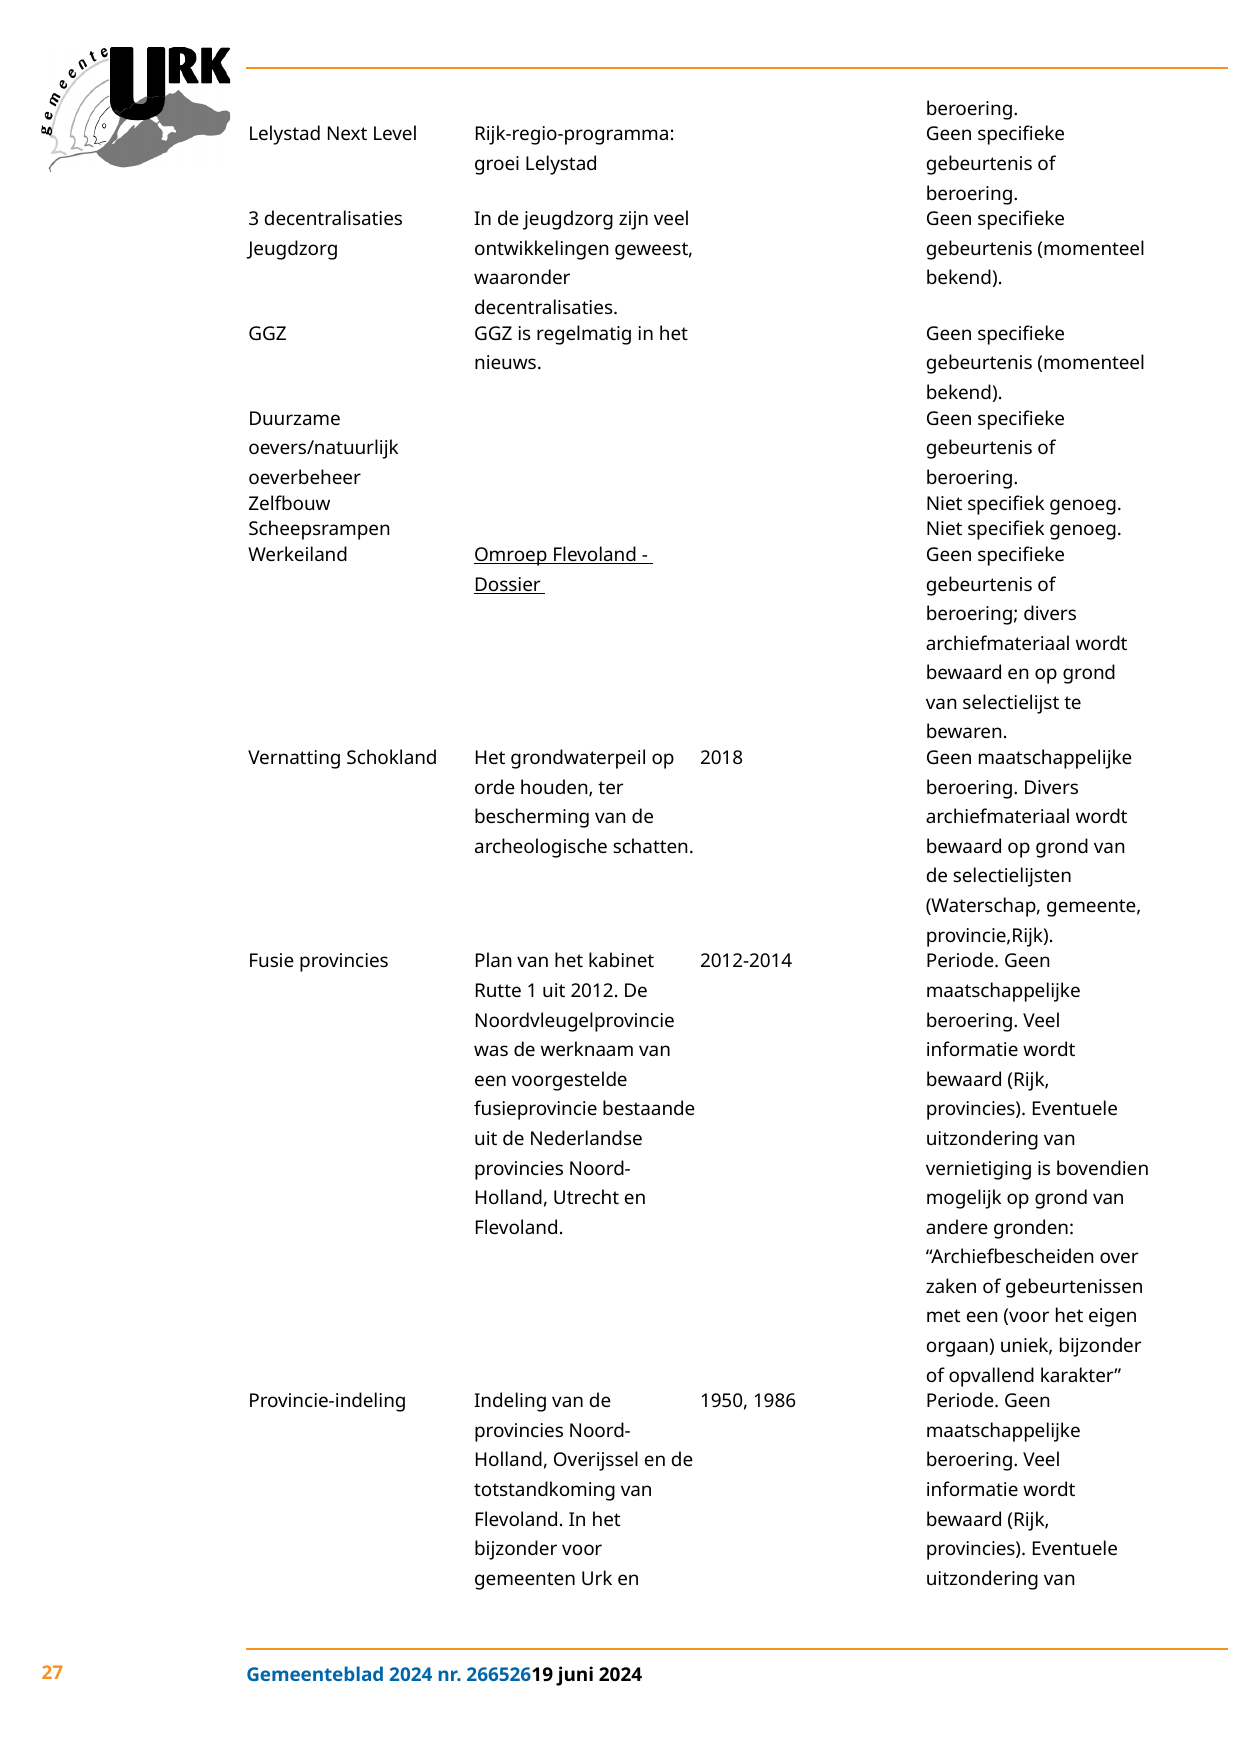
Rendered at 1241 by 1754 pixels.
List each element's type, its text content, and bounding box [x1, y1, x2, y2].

table_cell [474, 405, 700, 490]
table_cell 1950, 1986 [700, 1388, 926, 1591]
table_cell Fusie provincies [248, 948, 474, 1387]
table_cell [474, 95, 700, 121]
table_cell Zelfbouw [248, 490, 474, 515]
table_cell Geen specifieke gebeurtenis (momenteel bekend). [926, 320, 1152, 405]
table_cell Duurzame oevers/natuurlijk oeverbeheer [248, 405, 474, 490]
table_cell [700, 515, 926, 541]
table_cell Niet specifiek genoeg. [926, 490, 1152, 515]
table_cell [474, 490, 700, 515]
table_cell [248, 95, 474, 121]
table_cell Geen maatschappelijke beroering. Divers archiefmateriaal wordt bewaard op grond van de selectielijsten (Waterschap, gemeente, provincie,Rijk). [926, 744, 1152, 948]
table_cell Plan van het kabinet Rutte 1 uit 2012. De Noordvleugelprovincie was de werknaam van een voorgestelde fusieprovincie bestaande uit de Nederlandse provincies Noord-Holland, Utrecht en Flevoland. [474, 948, 700, 1387]
table_cell Geen specifieke gebeurtenis of beroering. [926, 121, 1152, 205]
table_cell [700, 95, 926, 121]
table_cell Geen specifieke gebeurtenis of beroering; divers archiefmateriaal wordt bewaard en op grond van selectielijst te bewaren. [926, 541, 1152, 744]
table_cell Vernatting Schokland [248, 744, 474, 948]
table_cell [700, 205, 926, 320]
table_cell Scheepsrampen [248, 515, 474, 541]
table_cell [700, 320, 926, 405]
table_cell GGZ is regelmatig in het nieuws. [474, 320, 700, 405]
table_cell 2018 [700, 744, 926, 948]
table_cell Het grondwaterpeil op orde houden, ter bescherming van de archeologische schatten. [474, 744, 700, 948]
table_cell [474, 515, 700, 541]
table_cell 2012-2014 [700, 948, 926, 1387]
table_cell Provincie-indeling [248, 1388, 474, 1591]
table_cell Werkeiland [248, 541, 474, 744]
table_cell Rijk-regio-programma: groei Lelystad [474, 121, 700, 205]
table_cell Periode. Geen maatschappelijke beroering. Veel informatie wordt bewaard (Rijk, provincies). Eventuele uitzondering van [926, 1388, 1152, 1591]
table_cell Periode. Geen maatschappelijke beroering. Veel informatie wordt bewaard (Rijk, provincies). Eventuele uitzondering van vernietiging is bovendien mogelijk op grond van andere gronden: “Archiefbescheiden over zaken of gebeurtenissen met een (voor het eigen orgaan) uniek, bijzonder of opvallend karakter” [926, 948, 1152, 1387]
table_cell [700, 121, 926, 205]
table_cell Indeling van de provincies Noord-Holland, Overijssel en de totstandkoming van Flevoland. In het bijzonder voor gemeenten Urk en [474, 1388, 700, 1591]
table_cell Geen specifieke gebeurtenis (momenteel bekend). [926, 205, 1152, 320]
table_cell beroering. [926, 95, 1152, 121]
table_cell Niet specifiek genoeg. [926, 515, 1152, 541]
table_cell GGZ [248, 320, 474, 405]
table_cell 3 decentralisaties Jeugdzorg [248, 205, 474, 320]
table_cell [700, 405, 926, 490]
table_cell [700, 490, 926, 515]
table_cell In de jeugdzorg zijn veel ontwikkelingen geweest, waaronder decentralisaties. [474, 205, 700, 320]
table_cell [700, 541, 926, 744]
table_cell Lelystad Next Level [248, 121, 474, 205]
table_cell Geen specifieke gebeurtenis of beroering. [926, 405, 1152, 490]
table_cell Omroep Flevoland - Dossier [474, 541, 700, 744]
picture [41, 47, 231, 172]
